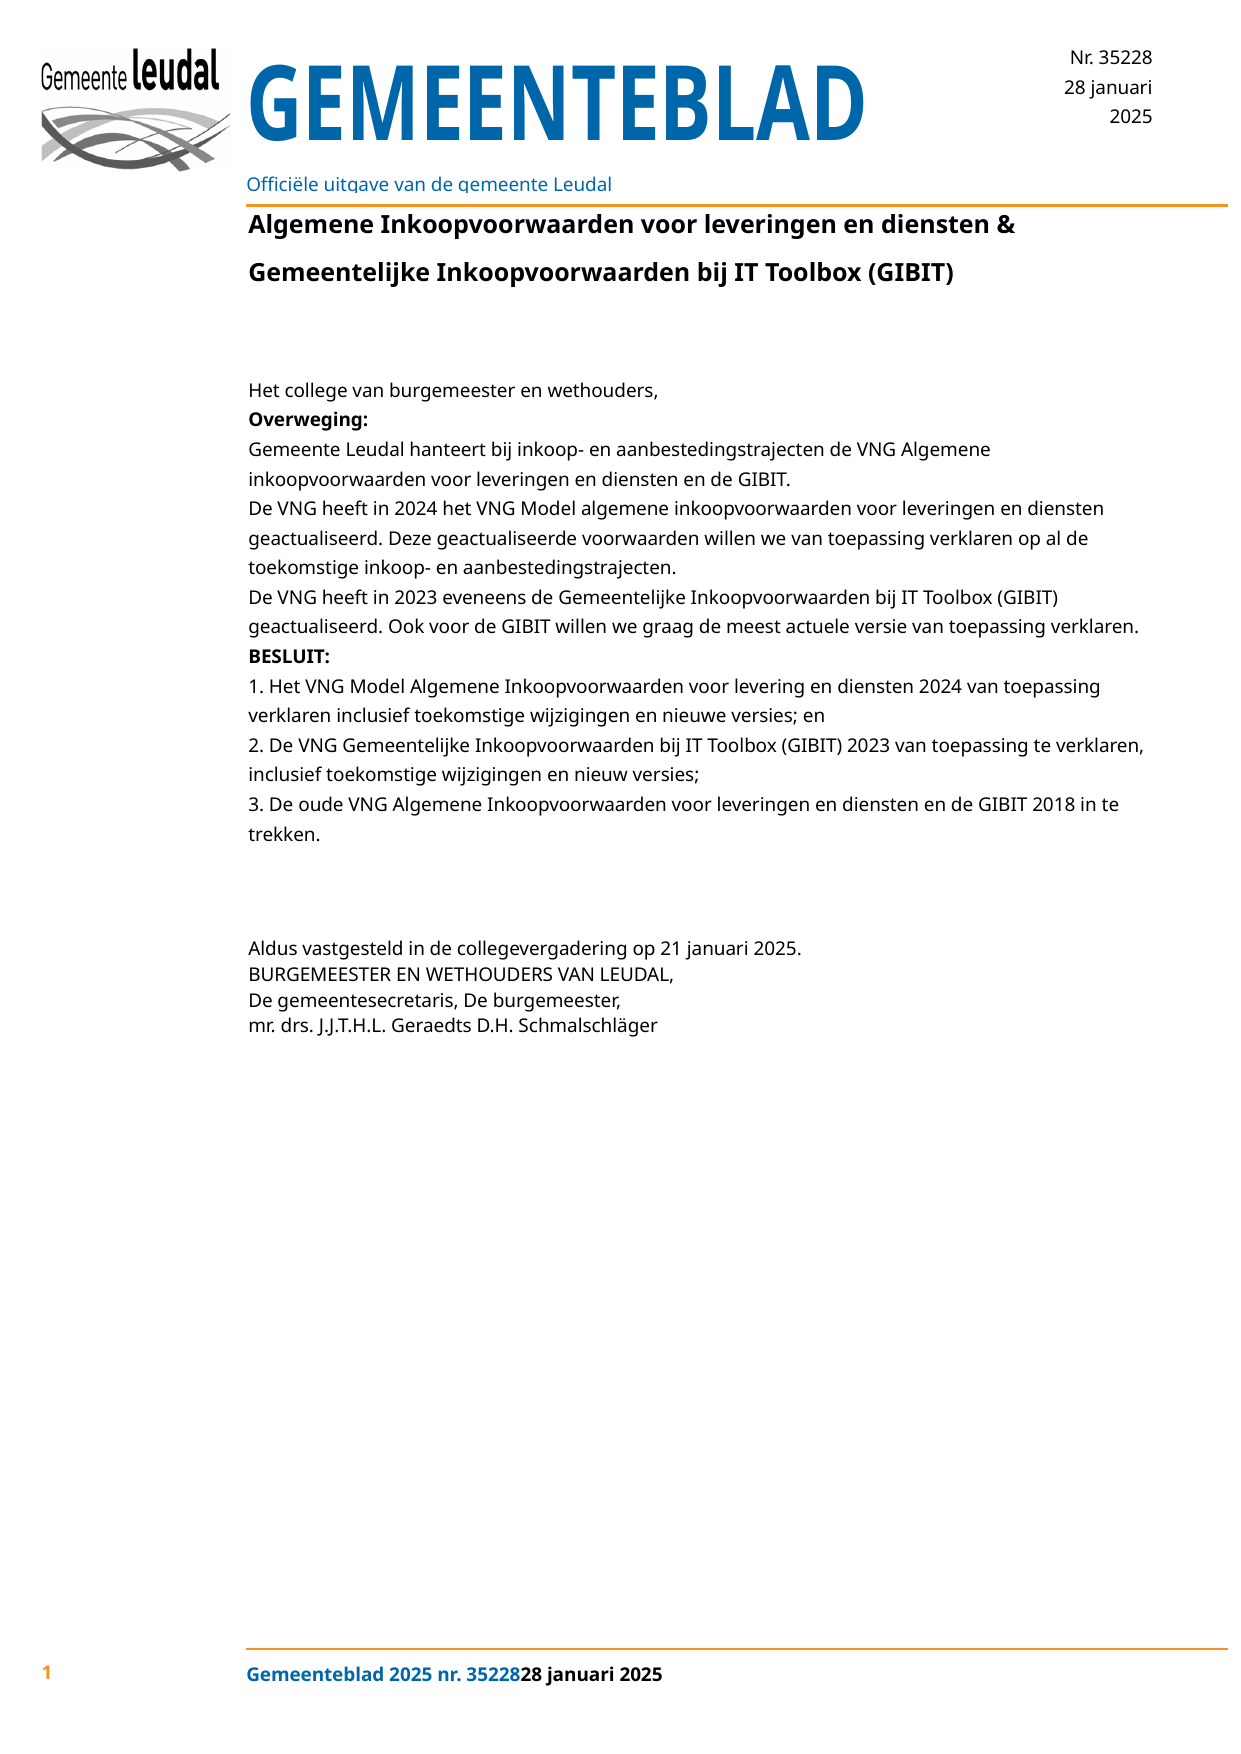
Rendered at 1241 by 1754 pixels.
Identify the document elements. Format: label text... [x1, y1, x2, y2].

text 3. De oude VNG Algemene Inkoopvoorwaarden voor leveringen en diensten en de GIBIT 2018 in te trekken. [248, 791, 1152, 847]
text Het college van burgemeester en wethouders, [248, 377, 1152, 403]
text 1. Het VNG Model Algemene Inkoopvoorwaarden voor levering en diensten 2024 van toepassing verklaren inclusief toekomstige wijzigingen en nieuwe versies; en [248, 673, 1152, 728]
picture [41, 47, 231, 172]
text De VNG heeft in 2024 het VNG Model algemene inkoopvoorwaarden voor leveringen en diensten geactualiseerd. Deze geactualiseerde voorwaarden willen we van toepassing verklaren op al de toekomstige inkoop- en aanbestedingstrajecten. [248, 495, 1152, 580]
text De gemeentesecretaris, De burgemeester, [248, 987, 1152, 1012]
text Aldus vastgesteld in de collegevergadering op 21 januari 2025. [248, 935, 1152, 961]
text Algemene Inkoopvoorwaarden voor leveringen en diensten & Gemeentelijke Inkoopvoorwaarden bij IT Toolbox (GIBIT) [248, 207, 1152, 288]
text Overweging: [248, 407, 1152, 432]
text 2. De VNG Gemeentelijke Inkoopvoorwaarden bij IT Toolbox (GIBIT) 2023 van toepassing te verklaren, inclusief toekomstige wijzigingen en nieuw versies; [248, 732, 1152, 787]
text BESLUIT: [248, 643, 1152, 669]
text Gemeente Leudal hanteert bij inkoop- en aanbestedingstrajecten de VNG Algemene inkoopvoorwaarden voor leveringen en diensten en de GIBIT. [248, 436, 1152, 492]
text mr. drs. J.J.T.H.L. Geraedts D.H. Schmalschläger [248, 1012, 1152, 1038]
text BURGEMEESTER EN WETHOUDERS VAN LEUDAL, [248, 961, 1152, 987]
text De VNG heeft in 2023 eveneens de Gemeentelijke Inkoopvoorwaarden bij IT Toolbox (GIBIT) geactualiseerd. Ook voor de GIBIT willen we graag de meest actuele versie van toepassing verklaren. [248, 584, 1152, 639]
